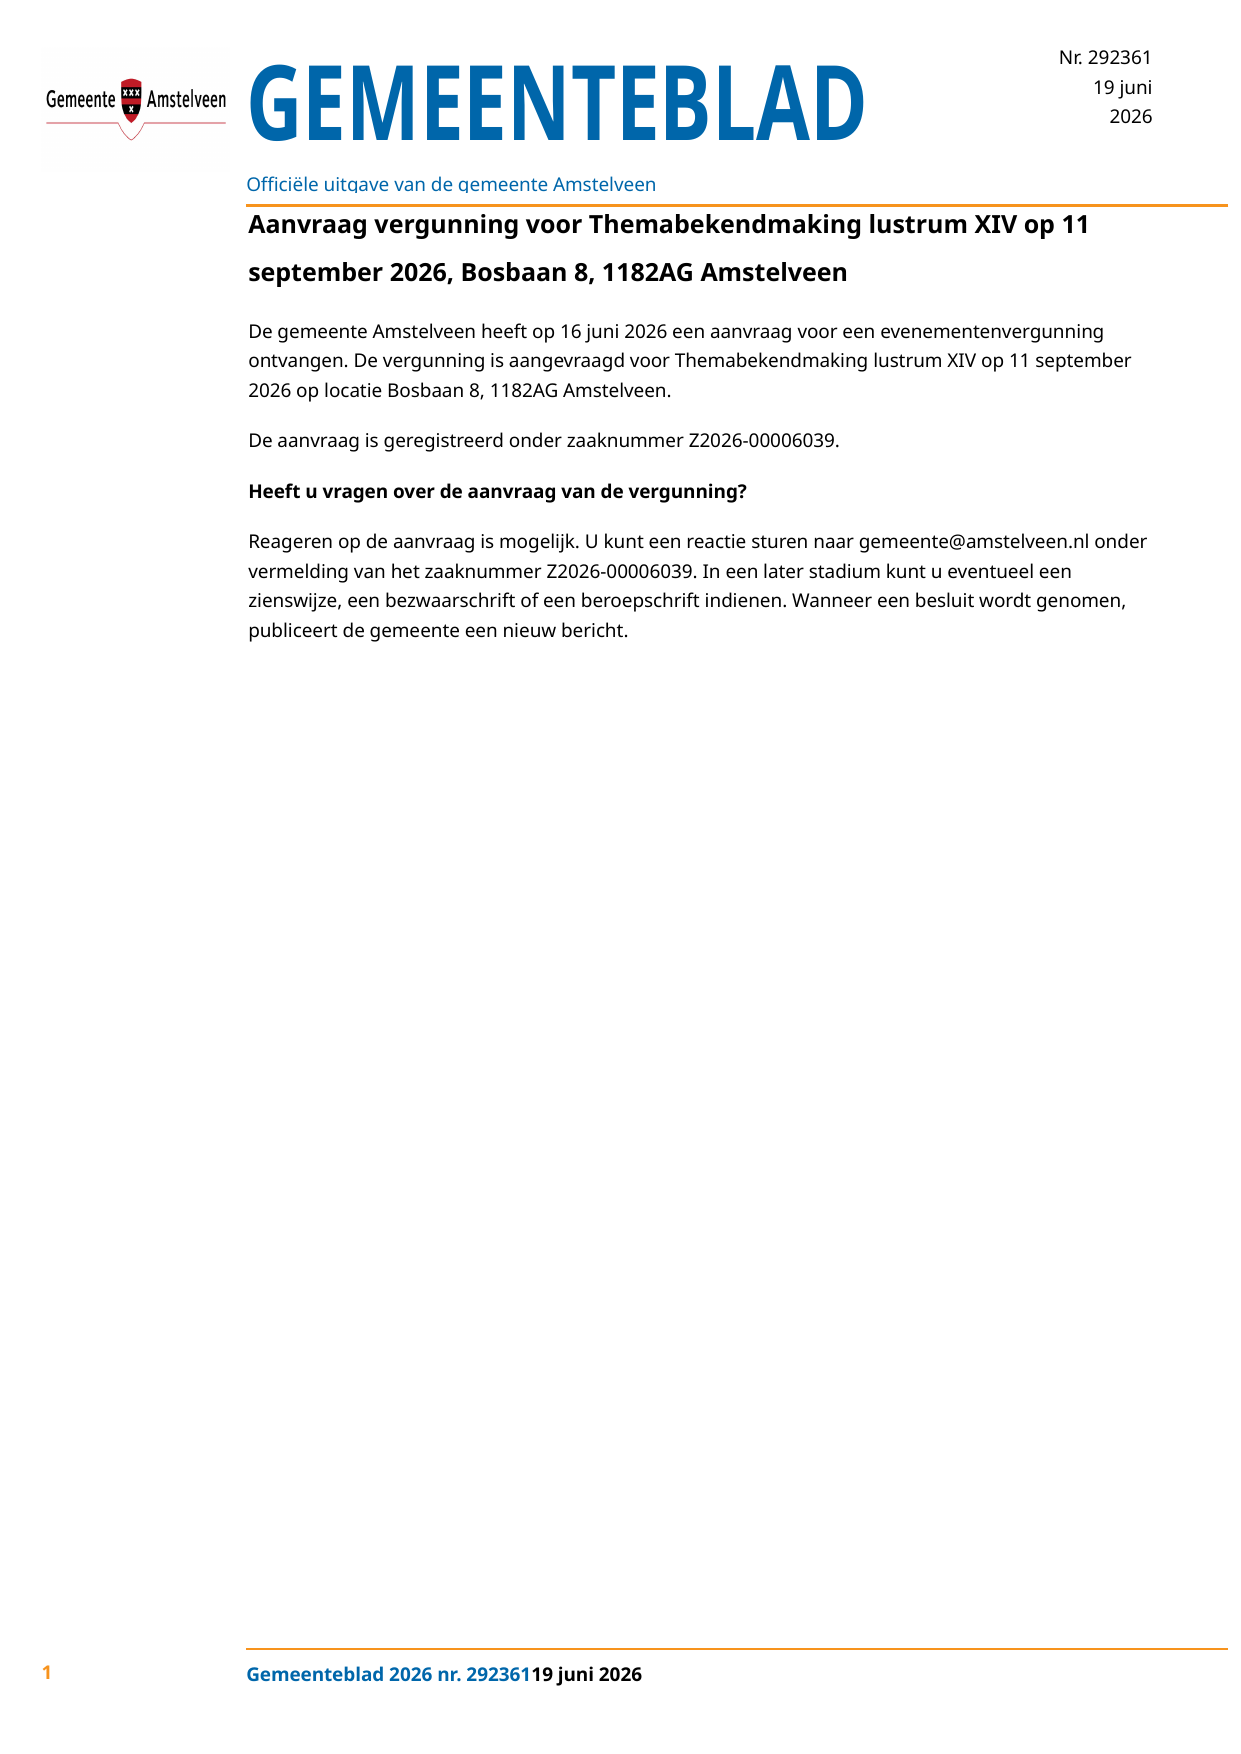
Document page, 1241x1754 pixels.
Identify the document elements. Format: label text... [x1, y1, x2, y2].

picture [41, 47, 231, 172]
text Reageren op de aanvraag is mogelijk. U kunt een reactie sturen naar gemeente@amstelveen.nl onder vermelding van het zaaknummer Z2026-00006039. In een later stadium kunt u eventueel een zienswijze, een bezwaarschrift of een beroepschrift indienen. Wanneer een besluit wordt genomen, publiceert de gemeente een nieuw bericht. [248, 528, 1152, 643]
text Heeft u vragen over de aanvraag van de vergunning? [248, 478, 1152, 504]
text De aanvraag is geregistreerd onder zaaknummer Z2026-00006039. [248, 427, 1152, 453]
text De gemeente Amstelveen heeft op 16 juni 2026 een aanvraag voor een evenementenvergunning ontvangen. De vergunning is aangevraagd voor Themabekendmaking lustrum XIV op 11 september 2026 op locatie Bosbaan 8, 1182AG Amstelveen. [248, 318, 1152, 403]
text Aanvraag vergunning voor Themabekendmaking lustrum XIV op 11 september 2026, Bosbaan 8, 1182AG Amstelveen [248, 207, 1152, 288]
